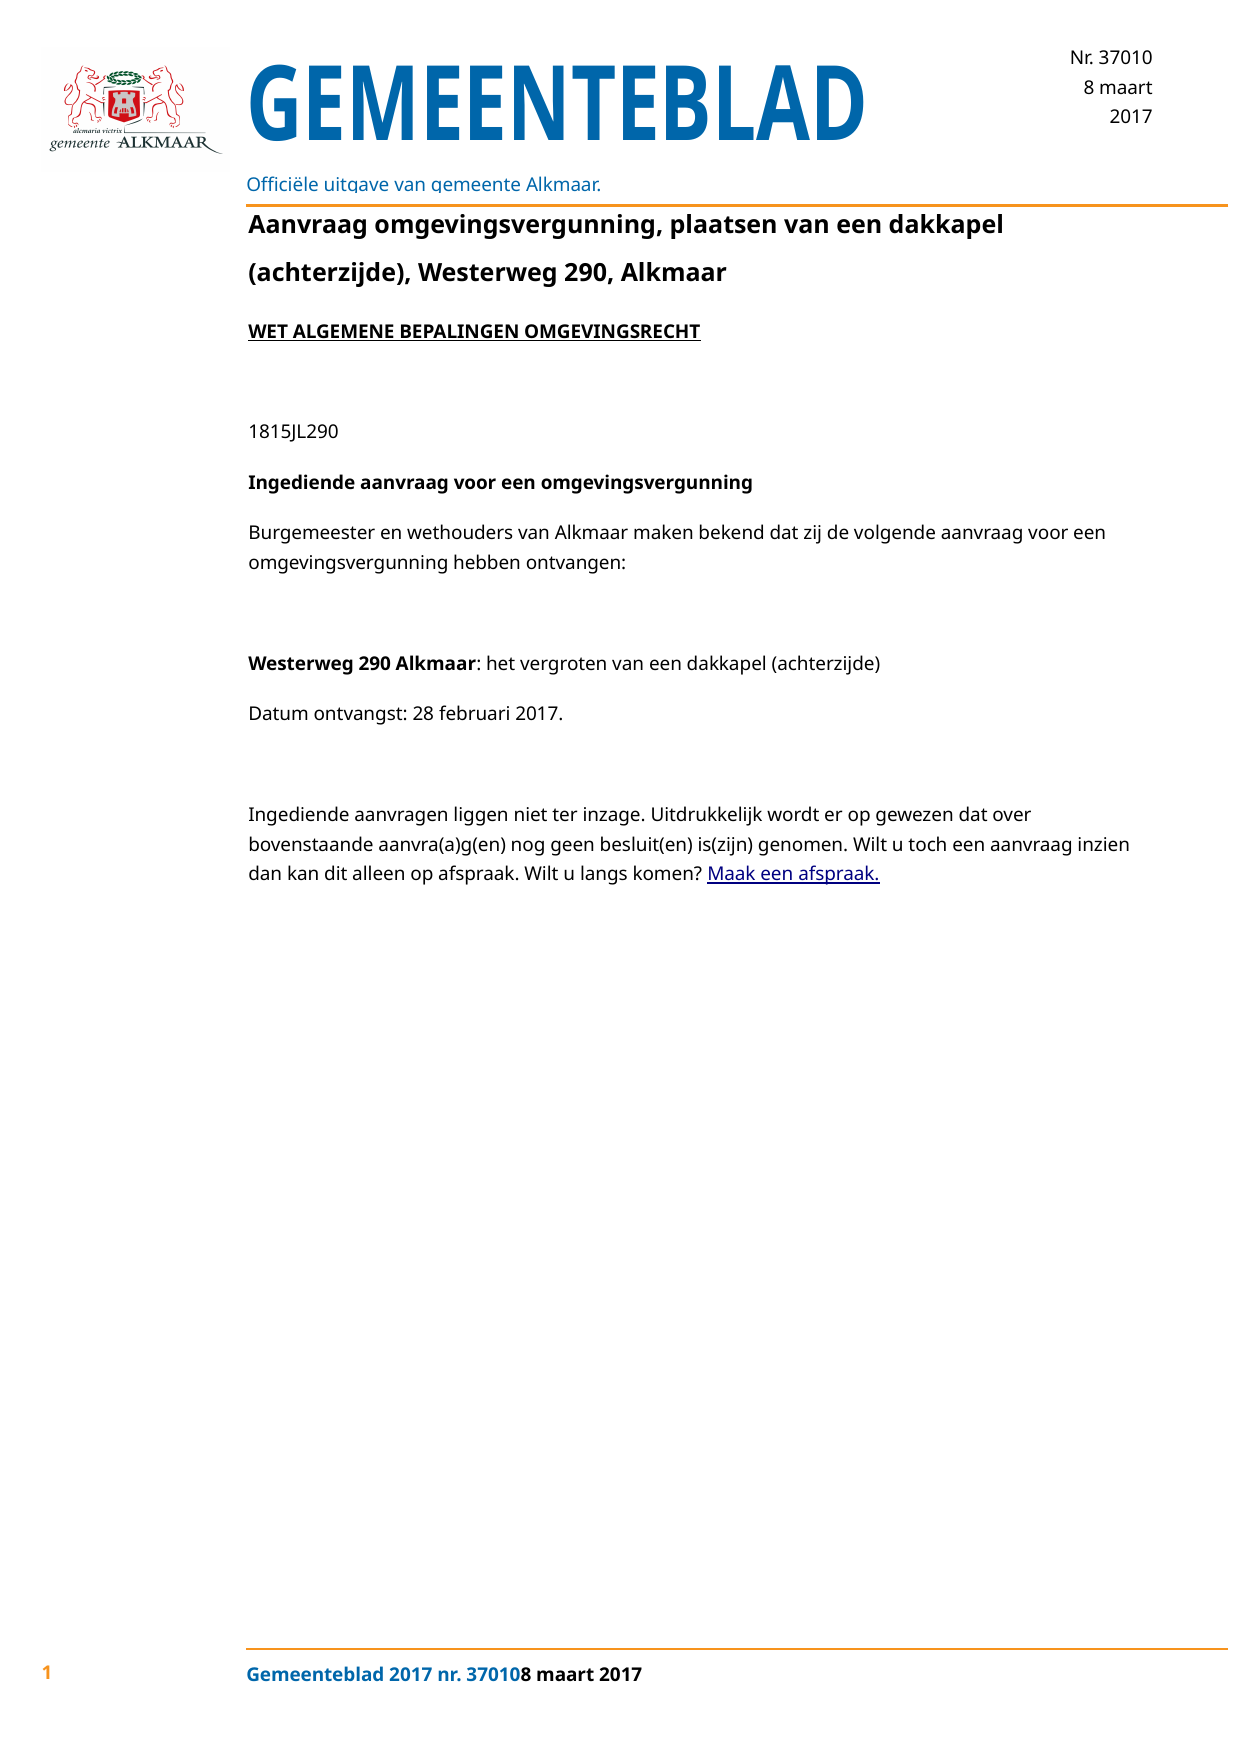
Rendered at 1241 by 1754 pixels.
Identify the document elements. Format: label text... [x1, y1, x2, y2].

text 1815JL290 [248, 419, 1152, 444]
text Ingediende aanvragen liggen niet ter inzage. Uitdrukkelijk wordt er op gewezen dat over bovenstaande aanvra(a)g(en) nog geen besluit(en) is(zijn) genomen. Wilt u toch een aanvraag inzien dan kan dit alleen op afspraak. Wilt u langs komen? Maak een afspraak. [248, 801, 1152, 886]
text Westerweg 290 Alkmaar: het vergroten van een dakkapel (achterzijde) [248, 650, 1152, 676]
text Ingediende aanvraag voor een omgevingsvergunning [248, 469, 1152, 495]
text Datum ontvangst: 28 februari 2017. [248, 700, 1152, 726]
text WET ALGEMENE BEPALINGEN OMGEVINGSRECHT [248, 318, 1152, 344]
picture [41, 47, 231, 172]
text Aanvraag omgevingsvergunning, plaatsen van een dakkapel (achterzijde), Westerweg 290, Alkmaar [248, 207, 1152, 288]
text Burgemeester en wethouders van Alkmaar maken bekend dat zij de volgende aanvraag voor een omgevingsvergunning hebben ontvangen: [248, 519, 1152, 575]
